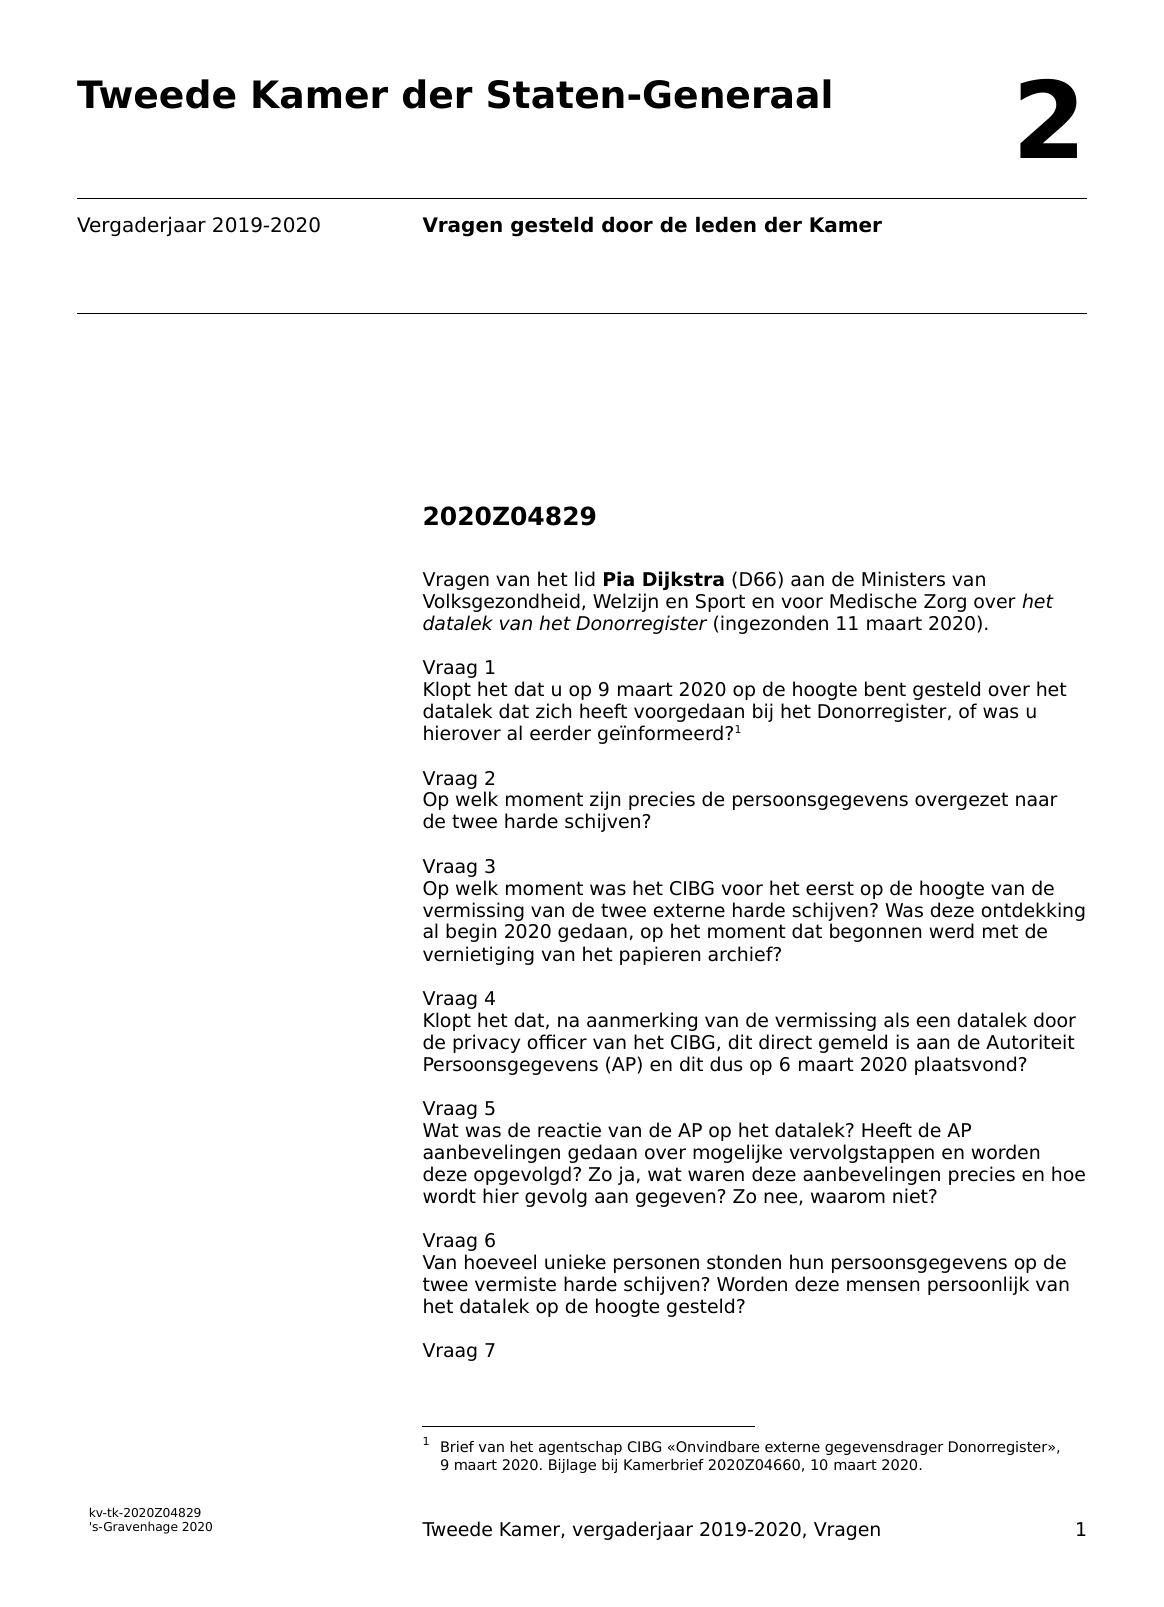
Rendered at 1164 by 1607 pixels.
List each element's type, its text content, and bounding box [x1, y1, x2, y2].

text Op welk moment was het CIBG voor het eerst op de hoogte van de vermissing van de twee externe harde schijven? Was deze ontdekking al begin 2020 gedaan, op het moment dat begonnen werd met de vernietiging van het papieren archief? [422, 877, 1087, 965]
table_cell Vragen gesteld door de leden der Kamer [422, 199, 1087, 313]
text Op welk moment zijn precies de persoonsgegevens overgezet naar de twee harde schijven? [422, 789, 1087, 833]
text Vraag 3 [422, 856, 1087, 877]
text Vragen van het lid Pia Dijkstra (D66) aan de Ministers van Volksgezondheid, Welzijn en Sport en voor Medische Zorg over het datalek van het Donorregister (ingezonden 11 maart 2020). [422, 569, 1087, 635]
text Van hoeveel unieke personen stonden hun persoonsgegevens op de twee vermiste harde schijven? Worden deze mensen persoonlijk van het datalek op de hoogte gesteld? [422, 1252, 1087, 1318]
text Vraag 2 [422, 767, 1087, 789]
text Klopt het dat, na aanmerking van de vermissing als een datalek door de privacy officer van het CIBG, dit direct gemeld is aan de Autoriteit Persoonsgegevens (AP) en dit dus op 6 maart 2020 plaatsvond? [422, 1009, 1087, 1076]
text Vraag 5 [422, 1098, 1087, 1120]
table_cell Vergaderjaar 2019-2020 [77, 199, 422, 313]
text 2020Z04829 [422, 502, 1087, 531]
text kv-tk-2020Z04829 [88, 1506, 323, 1520]
table_header Tweede Kamer der Staten-Generaal [77, 59, 886, 198]
text Vraag 4 [422, 988, 1087, 1009]
table_header 2 [886, 59, 1087, 198]
text Wat was de reactie van de AP op het datalek? Heeft de AP aanbevelingen gedaan over mogelijke vervolgstappen en worden deze opgevolgd? Zo ja, wat waren deze aanbevelingen precies en hoe wordt hier gevolg aan gegeven? Zo nee, waarom niet? [422, 1120, 1087, 1208]
text 's-Gravenhage 2020 [88, 1520, 323, 1534]
text Klopt het dat u op 9 maart 2020 op de hoogte bent gesteld over het datalek dat zich heeft voorgedaan bij het Donorregister, of was u hierover al eerder geïnformeerd? [422, 679, 1087, 745]
text Vraag 1 [422, 657, 1087, 679]
text Vraag 6 [422, 1230, 1087, 1252]
text Vraag 7 [422, 1340, 1087, 1362]
text Brief van het agentschap CIBG «Onvindbare externe gegevensdrager Donorregister», 9 maart 2020. Bijlage bij Kamerbrief 2020Z04660, 10 maart 2020. [422, 1435, 1087, 1474]
